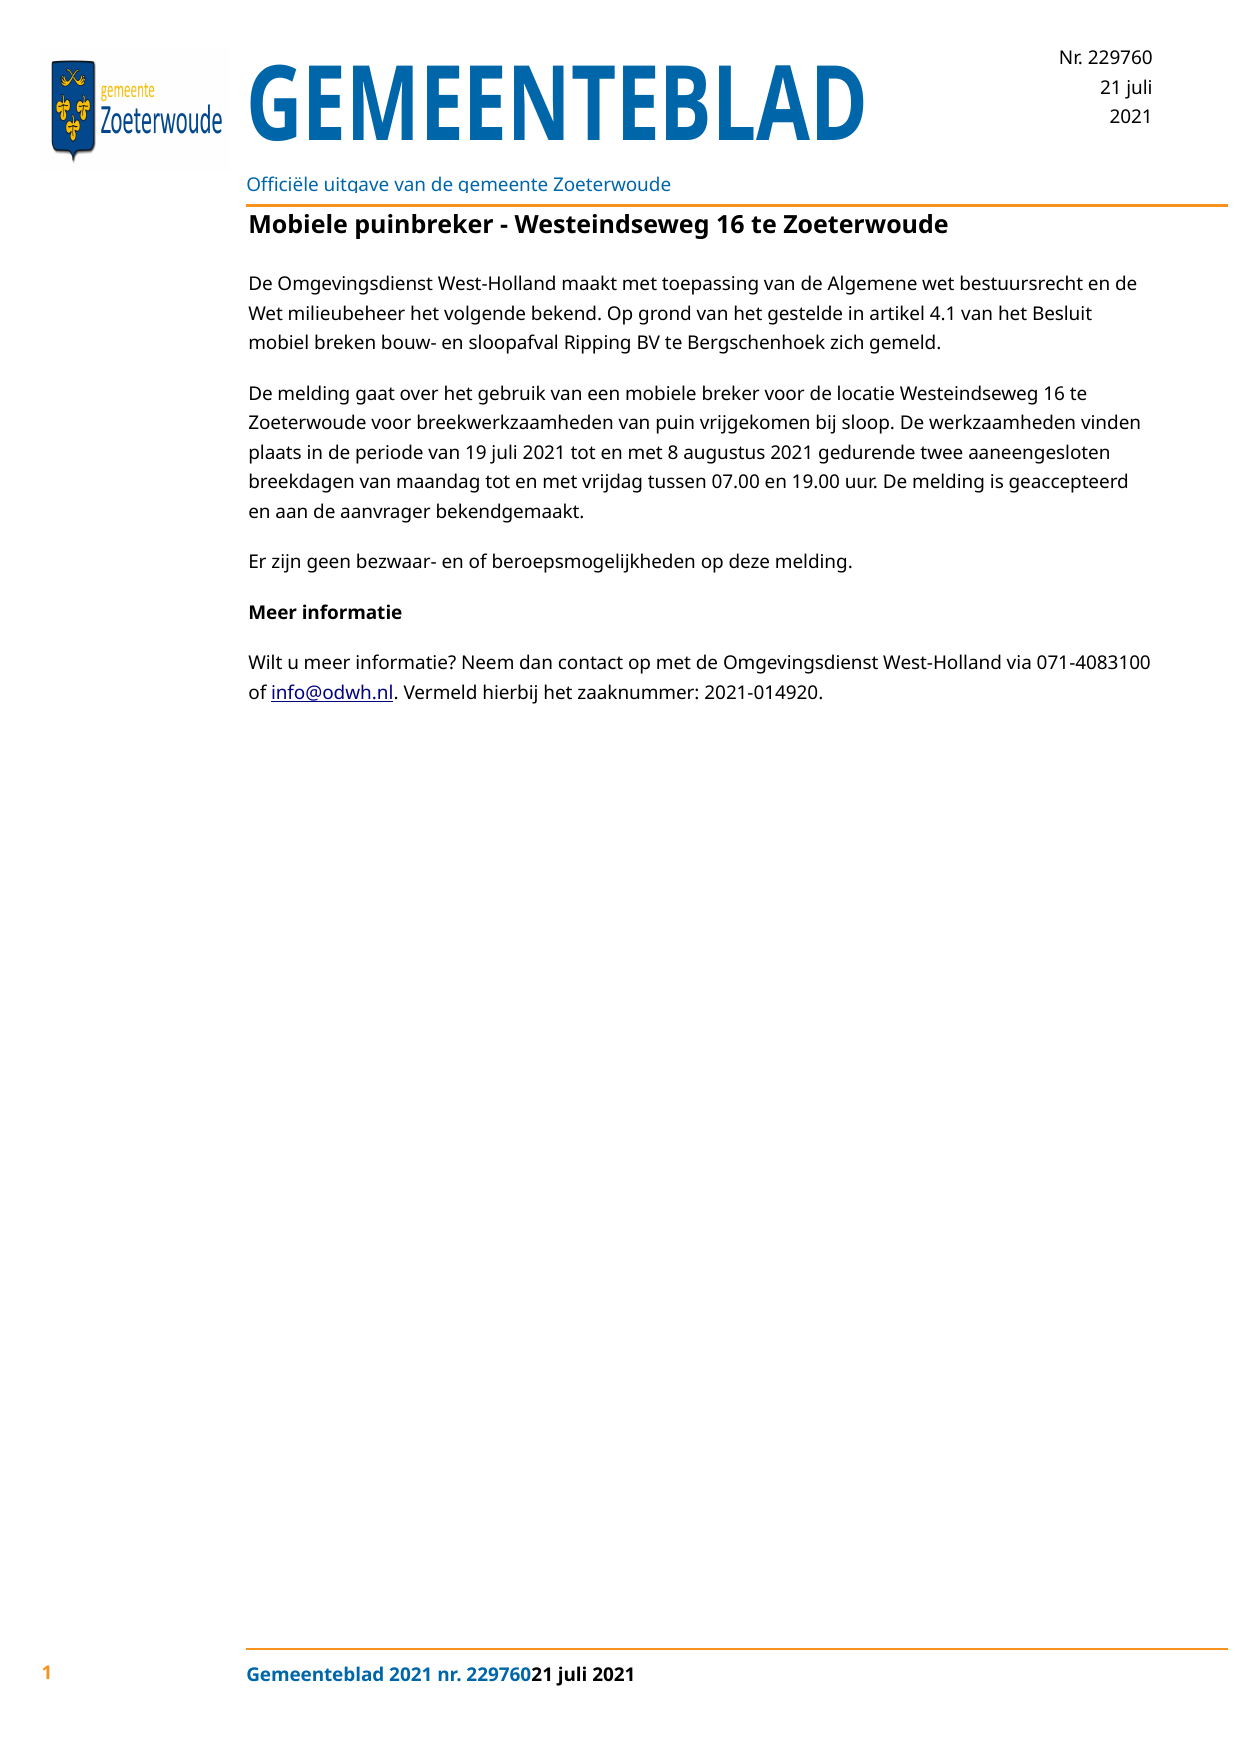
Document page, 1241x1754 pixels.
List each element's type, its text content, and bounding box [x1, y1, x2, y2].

text De Omgevingsdienst West-Holland maakt met toepassing van de Algemene wet bestuursrecht en de Wet milieubeheer het volgende bekend. Op grond van het gestelde in artikel 4.1 van het Besluit mobiel breken bouw- en sloopafval Ripping BV te Bergschenhoek zich gemeld. [248, 270, 1152, 355]
picture [41, 47, 231, 172]
text Er zijn geen bezwaar- en of beroepsmogelijkheden op deze melding. [248, 549, 1152, 574]
text Meer informatie [248, 599, 1152, 625]
text De melding gaat over het gebruik van een mobiele breker voor de locatie Westeindseweg 16 te Zoeterwoude voor breekwerkzaamheden van puin vrijgekomen bij sloop. De werkzaamheden vinden plaats in de periode van 19 juli 2021 tot en met 8 augustus 2021 gedurende twee aaneengesloten breekdagen van maandag tot en met vrijdag tussen 07.00 en 19.00 uur. De melding is geaccepteerd en aan de aanvrager bekendgemaakt. [248, 380, 1152, 524]
text Wilt u meer informatie? Neem dan contact op met de Omgevingsdienst West-Holland via 071‑4083100 of info@odwh.nl. Vermeld hierbij het zaaknummer: 2021-014920. [248, 649, 1152, 705]
text Mobiele puinbreker - Westeindseweg 16 te Zoeterwoude [248, 207, 1152, 241]
